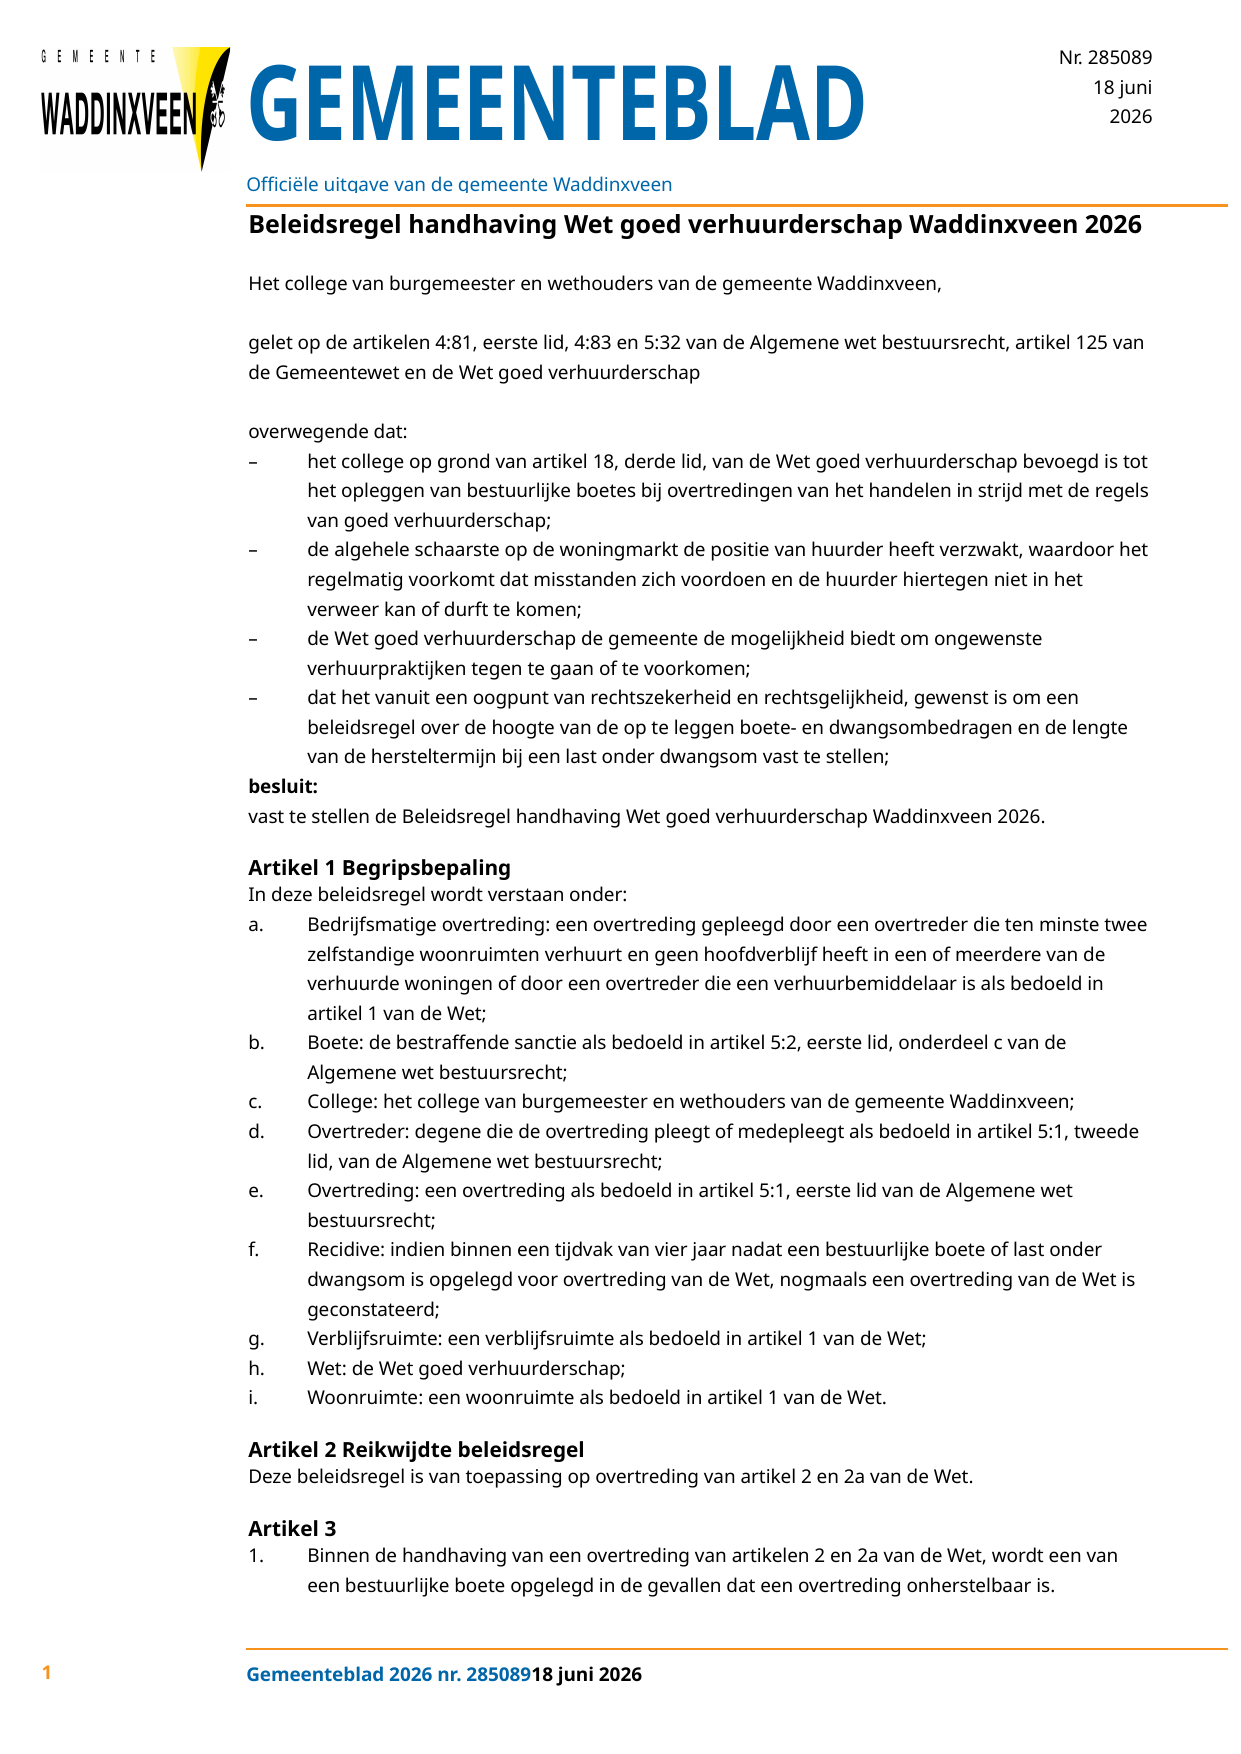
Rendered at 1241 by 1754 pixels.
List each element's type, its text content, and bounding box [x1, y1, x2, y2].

list het college op grond van artikel 18, derde lid, van de Wet goed verhuurderschap bevoegd is tot het opleggen van bestuurlijke boetes bij overtredingen van het handelen in strijd met de regels van goed verhuurderschap; [248, 448, 1152, 533]
text In deze beleidsregel wordt verstaan onder: [248, 882, 1152, 907]
list Overtreding: een overtreding als bedoeld in artikel 5:1, eerste lid van de Algemene wet bestuursrecht; [248, 1177, 1152, 1233]
text besluit: [248, 773, 1152, 799]
list Boete: de bestraffende sanctie als bedoeld in artikel 5:2, eerste lid, onderdeel c van de Algemene wet bestuursrecht; [248, 1029, 1152, 1085]
list Verblijfsruimte: een verblijfsruimte als bedoeld in artikel 1 van de Wet; [248, 1325, 1152, 1351]
list Wet: de Wet goed verhuurderschap; [248, 1355, 1152, 1381]
text Artikel 3 [248, 1514, 1152, 1542]
text Het college van burgemeester en wethouders van de gemeente Waddinxveen, [248, 270, 1152, 296]
list Recidive: indien binnen een tijdvak van vier jaar nadat een bestuurlijke boete of last onder dwangsom is opgelegd voor overtreding van de Wet, nogmaals een overtreding van de Wet is geconstateerd; [248, 1237, 1152, 1322]
text Deze beleidsregel is van toepassing op overtreding van artikel 2 en 2a van de Wet. [248, 1463, 1152, 1489]
text Artikel 2 Reikwijdte beleidsregel [248, 1435, 1152, 1463]
text Artikel 1 Begripsbepaling [248, 853, 1152, 882]
list de algehele schaarste op de woningmarkt de positie van huurder heeft verzwakt, waardoor het regelmatig voorkomt dat misstanden zich voordoen en de huurder hiertegen niet in het verweer kan of durft te komen; [248, 537, 1152, 621]
text Beleidsregel handhaving Wet goed verhuurderschap Waddinxveen 2026 [248, 207, 1152, 241]
picture [41, 47, 231, 172]
list Woonruimte: een woonruimte als bedoeld in artikel 1 van de Wet. [248, 1384, 1152, 1410]
list Overtreder: degene die de overtreding pleegt of medepleegt als bedoeld in artikel 5:1, tweede lid, van de Algemene wet bestuursrecht; [248, 1118, 1152, 1174]
text overwegende dat: [248, 418, 1152, 444]
text gelet op de artikelen 4:81, eerste lid, 4:83 en 5:32 van de Algemene wet bestuursrecht, artikel 125 van de Gemeentewet en de Wet goed verhuurderschap [248, 329, 1152, 385]
list de Wet goed verhuurderschap de gemeente de mogelijkheid biedt om ongewenste verhuurpraktijken tegen te gaan of te voorkomen; [248, 625, 1152, 681]
text vast te stellen de Beleidsregel handhaving Wet goed verhuurderschap Waddinxveen 2026. [248, 803, 1152, 828]
list Bedrijfsmatige overtreding: een overtreding gepleegd door een overtreder die ten minste twee zelfstandige woonruimten verhuurt en geen hoofdverblijf heeft in een of meerdere van de verhuurde woningen of door een overtreder die een verhuurbemiddelaar is als bedoeld in artikel 1 van de Wet; [248, 911, 1152, 1026]
list dat het vanuit een oogpunt van rechtszekerheid en rechtsgelijkheid, gewenst is om een beleidsregel over de hoogte van de op te leggen boete- en dwangsombedragen en de lengte van de hersteltermijn bij een last onder dwangsom vast te stellen; [248, 684, 1152, 769]
list Binnen de handhaving van een overtreding van artikelen 2 en 2a van de Wet, wordt een van een bestuurlijke boete opgelegd in de gevallen dat een overtreding onherstelbaar is. [248, 1542, 1152, 1598]
list College: het college van burgemeester en wethouders van de gemeente Waddinxveen; [248, 1089, 1152, 1114]
